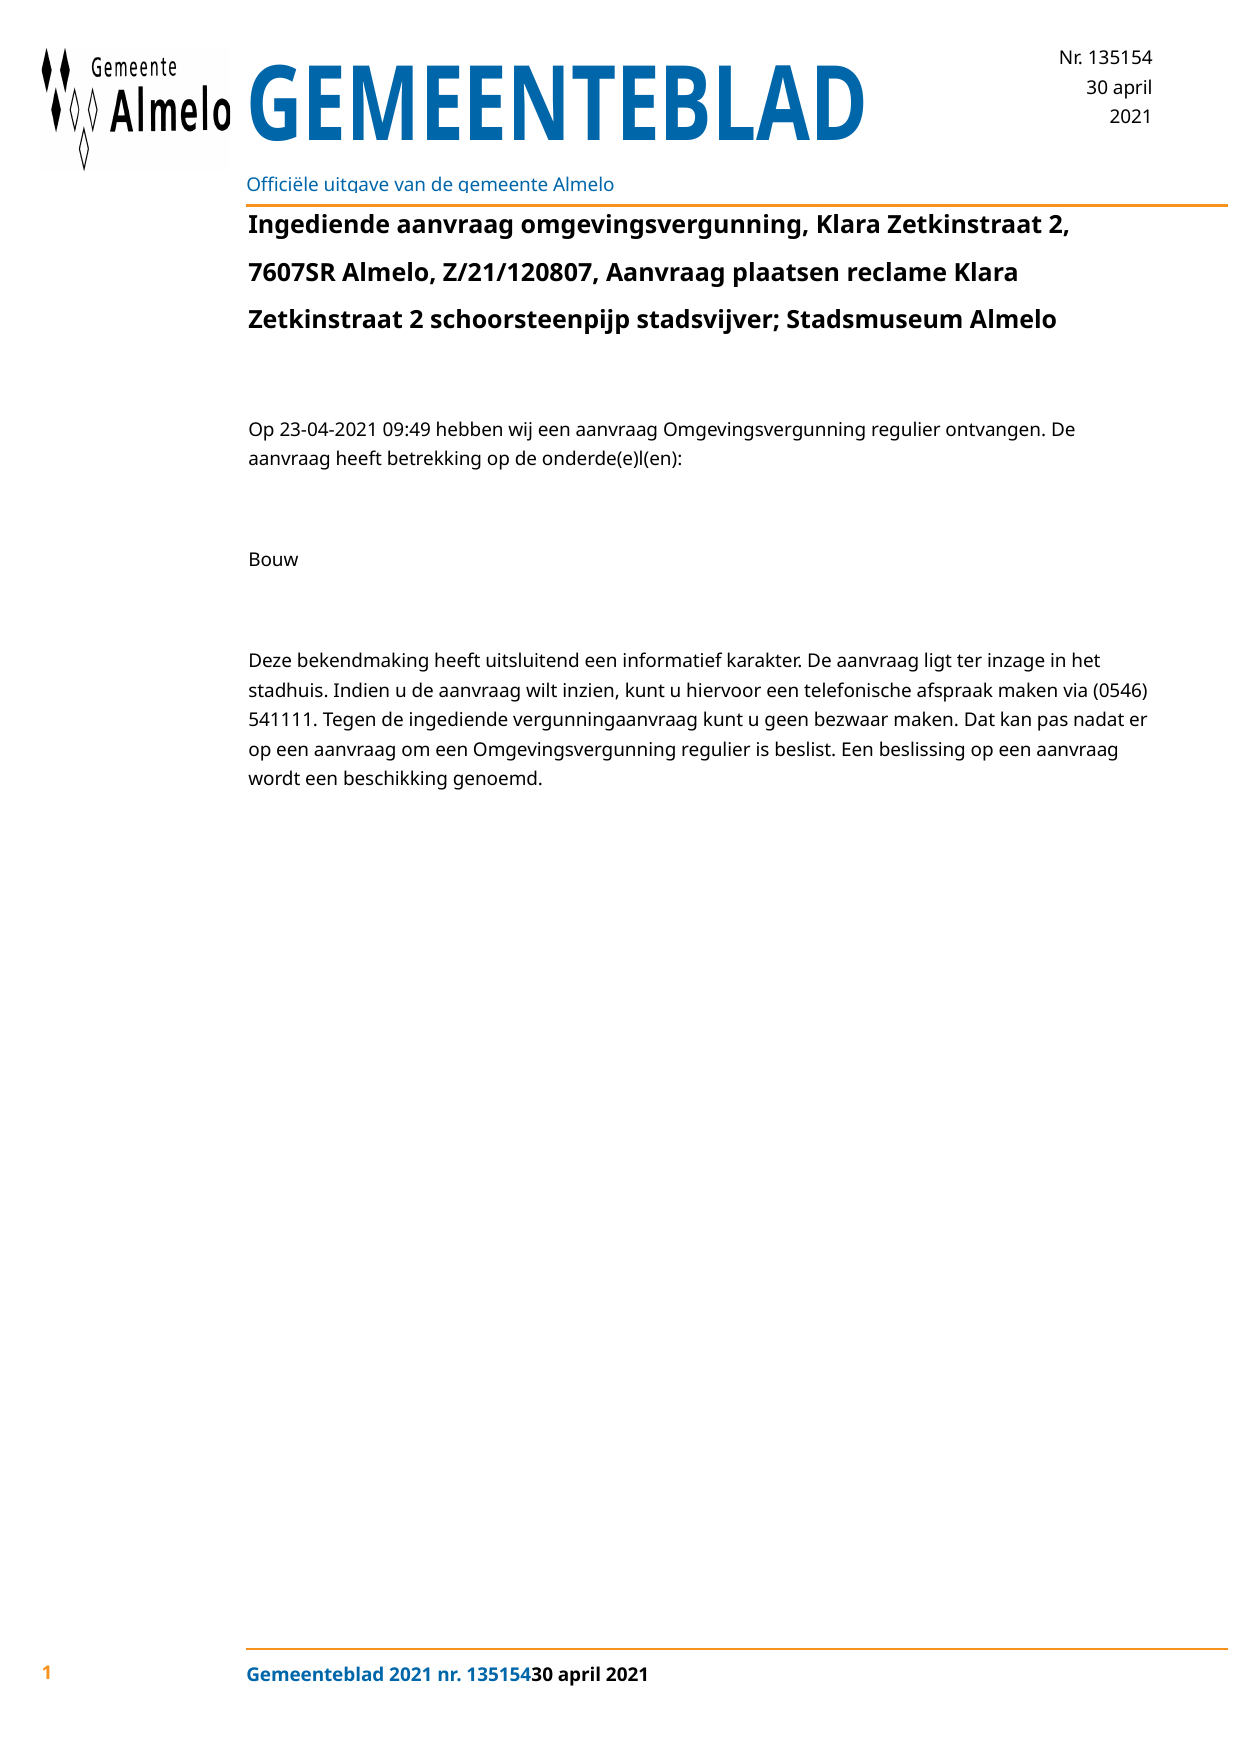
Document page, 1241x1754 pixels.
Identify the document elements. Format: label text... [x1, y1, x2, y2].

text Bouw [248, 546, 1152, 572]
text Op 23-04-2021 09:49 hebben wij een aanvraag Omgevingsvergunning regulier ontvangen. De aanvraag heeft betrekking op de onderde(e)l(en): [248, 416, 1152, 471]
text Ingediende aanvraag omgevingsvergunning, Klara Zetkinstraat 2, 7607SR Almelo, Z/21/120807, Aanvraag plaatsen reclame Klara Zetkinstraat 2 schoorsteenpijp stadsvijver; Stadsmuseum Almelo [248, 207, 1152, 336]
text Deze bekendmaking heeft uitsluitend een informatief karakter. De aanvraag ligt ter inzage in het stadhuis. Indien u de aanvraag wilt inzien, kunt u hiervoor een telefonische afspraak maken via (0546) 541111. Tegen de ingediende vergunningaanvraag kunt u geen bezwaar maken. Dat kan pas nadat er op een aanvraag om een Omgevingsvergunning regulier is beslist. Een beslissing op een aanvraag wordt een beschikking genoemd. [248, 647, 1152, 791]
picture [41, 47, 231, 172]
